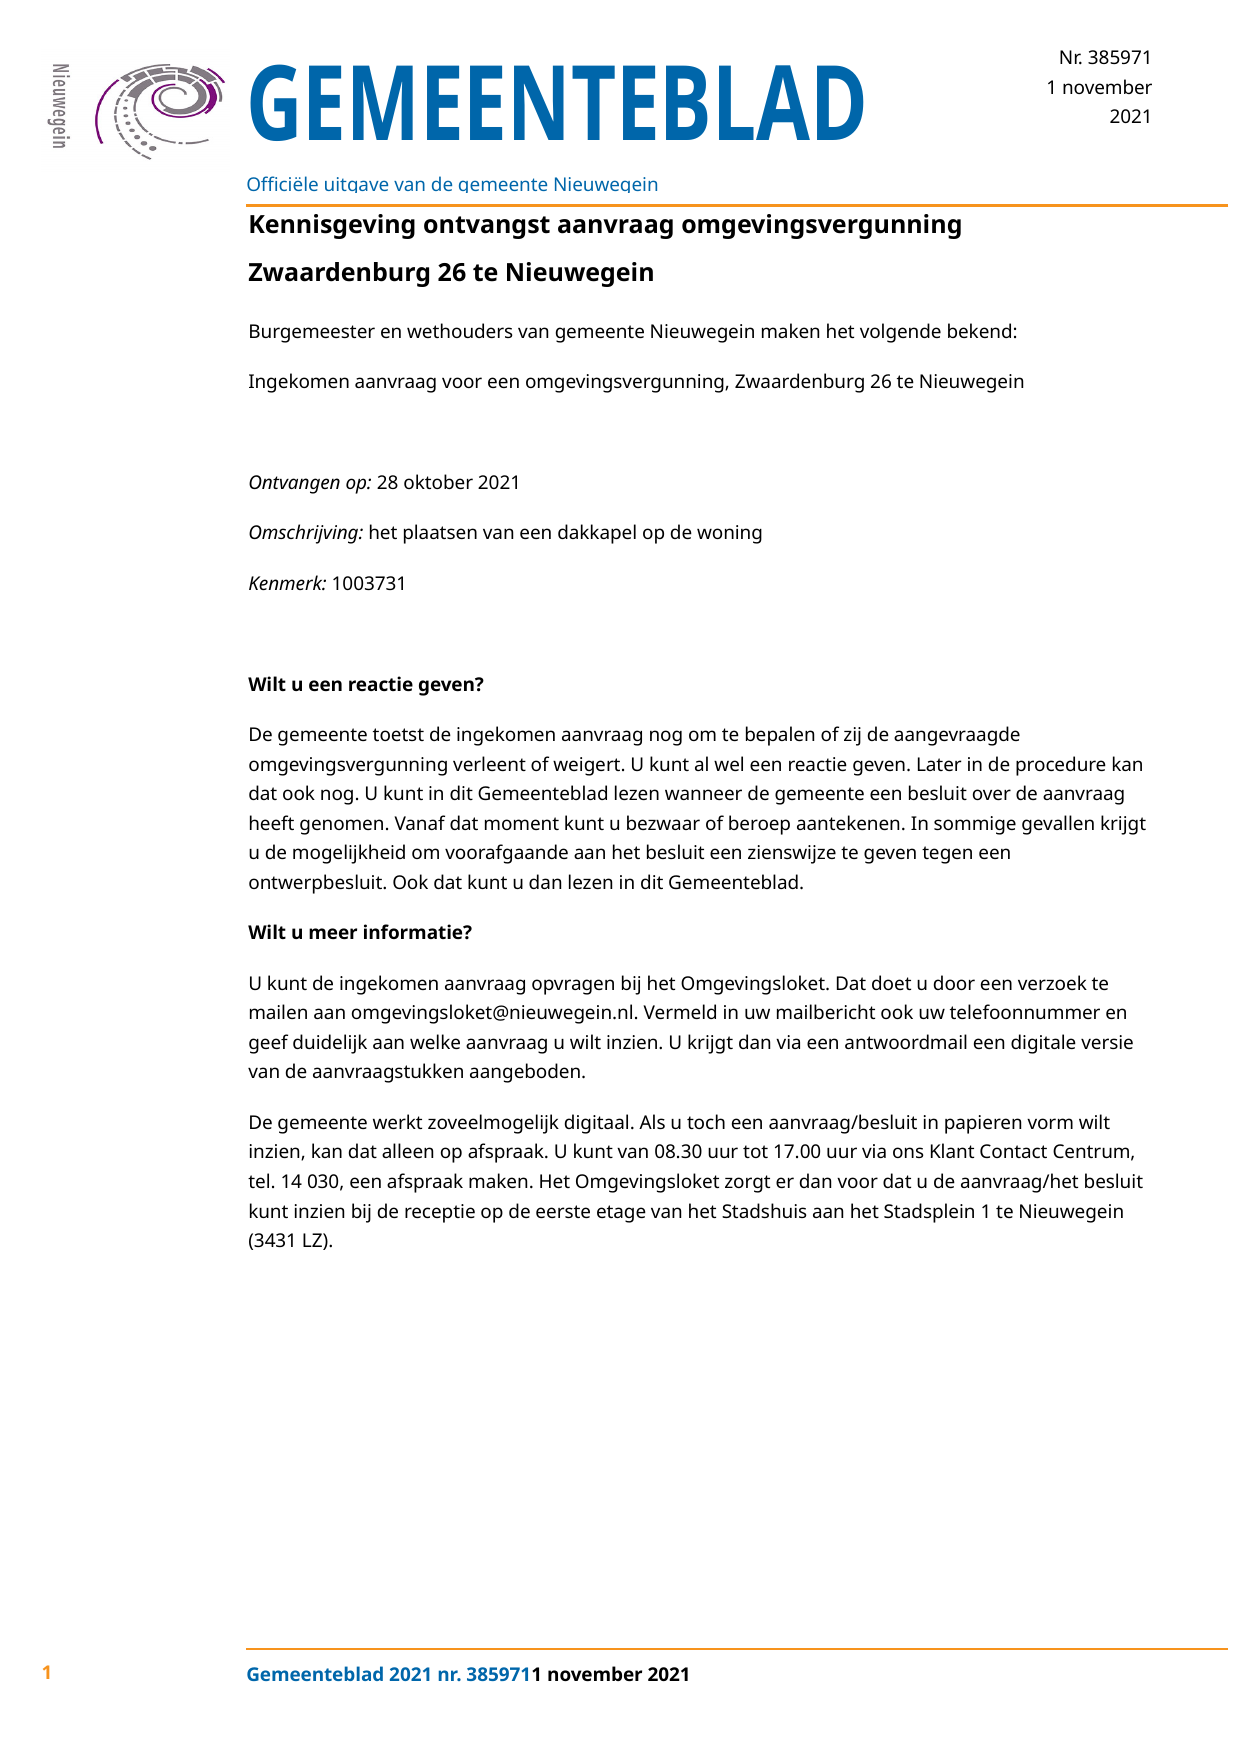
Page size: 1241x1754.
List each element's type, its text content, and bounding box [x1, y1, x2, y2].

text Burgemeester en wethouders van gemeente Nieuwegein maken het volgende bekend: [248, 318, 1152, 344]
text Ingekomen aanvraag voor een omgevingsvergunning, Zwaardenburg 26 te Nieuwegein [248, 368, 1152, 394]
text Kenmerk: 1003731 [248, 570, 1152, 596]
text De gemeente werkt zoveelmogelijk digitaal. Als u toch een aanvraag/besluit in papieren vorm wilt inzien, kan dat alleen op afspraak. U kunt van 08.30 uur tot 17.00 uur via ons Klant Contact Centrum, tel. 14 030, een afspraak maken. Het Omgevingsloket zorgt er dan voor dat u de aanvraag/het besluit kunt inzien bij de receptie op de eerste etage van het Stadshuis aan het Stadsplein 1 te Nieuwegein (3431 LZ). [248, 1109, 1152, 1253]
text Wilt u meer informatie? [248, 919, 1152, 945]
text Kennisgeving ontvangst aanvraag omgevingsvergunning Zwaardenburg 26 te Nieuwegein [248, 207, 1152, 288]
text U kunt de ingekomen aanvraag opvragen bij het Omgevingsloket. Dat doet u door een verzoek te mailen aan omgevingsloket@nieuwegein.nl. Vermeld in uw mailbericht ook uw telefoonnummer en geef duidelijk aan welke aanvraag u wilt inzien. U krijgt dan via een antwoordmail een digitale versie van de aanvraagstukken aangeboden. [248, 970, 1152, 1084]
text Omschrijving: het plaatsen van een dakkapel op de woning [248, 519, 1152, 545]
text De gemeente toetst de ingekomen aanvraag nog om te bepalen of zij de aangevraagde omgevingsvergunning verleent of weigert. U kunt al wel een reactie geven. Later in de procedure kan dat ook nog. U kunt in dit Gemeenteblad lezen wanneer de gemeente een besluit over de aanvraag heeft genomen. Vanaf dat moment kunt u bezwaar of beroep aantekenen. In sommige gevallen krijgt u de mogelijkheid om voorafgaande aan het besluit een zienswijze te geven tegen een ontwerpbesluit. Ook dat kunt u dan lezen in dit Gemeenteblad. [248, 721, 1152, 895]
text Ontvangen op: 28 oktober 2021 [248, 469, 1152, 495]
text Wilt u een reactie geven? [248, 671, 1152, 697]
picture [41, 47, 231, 172]
